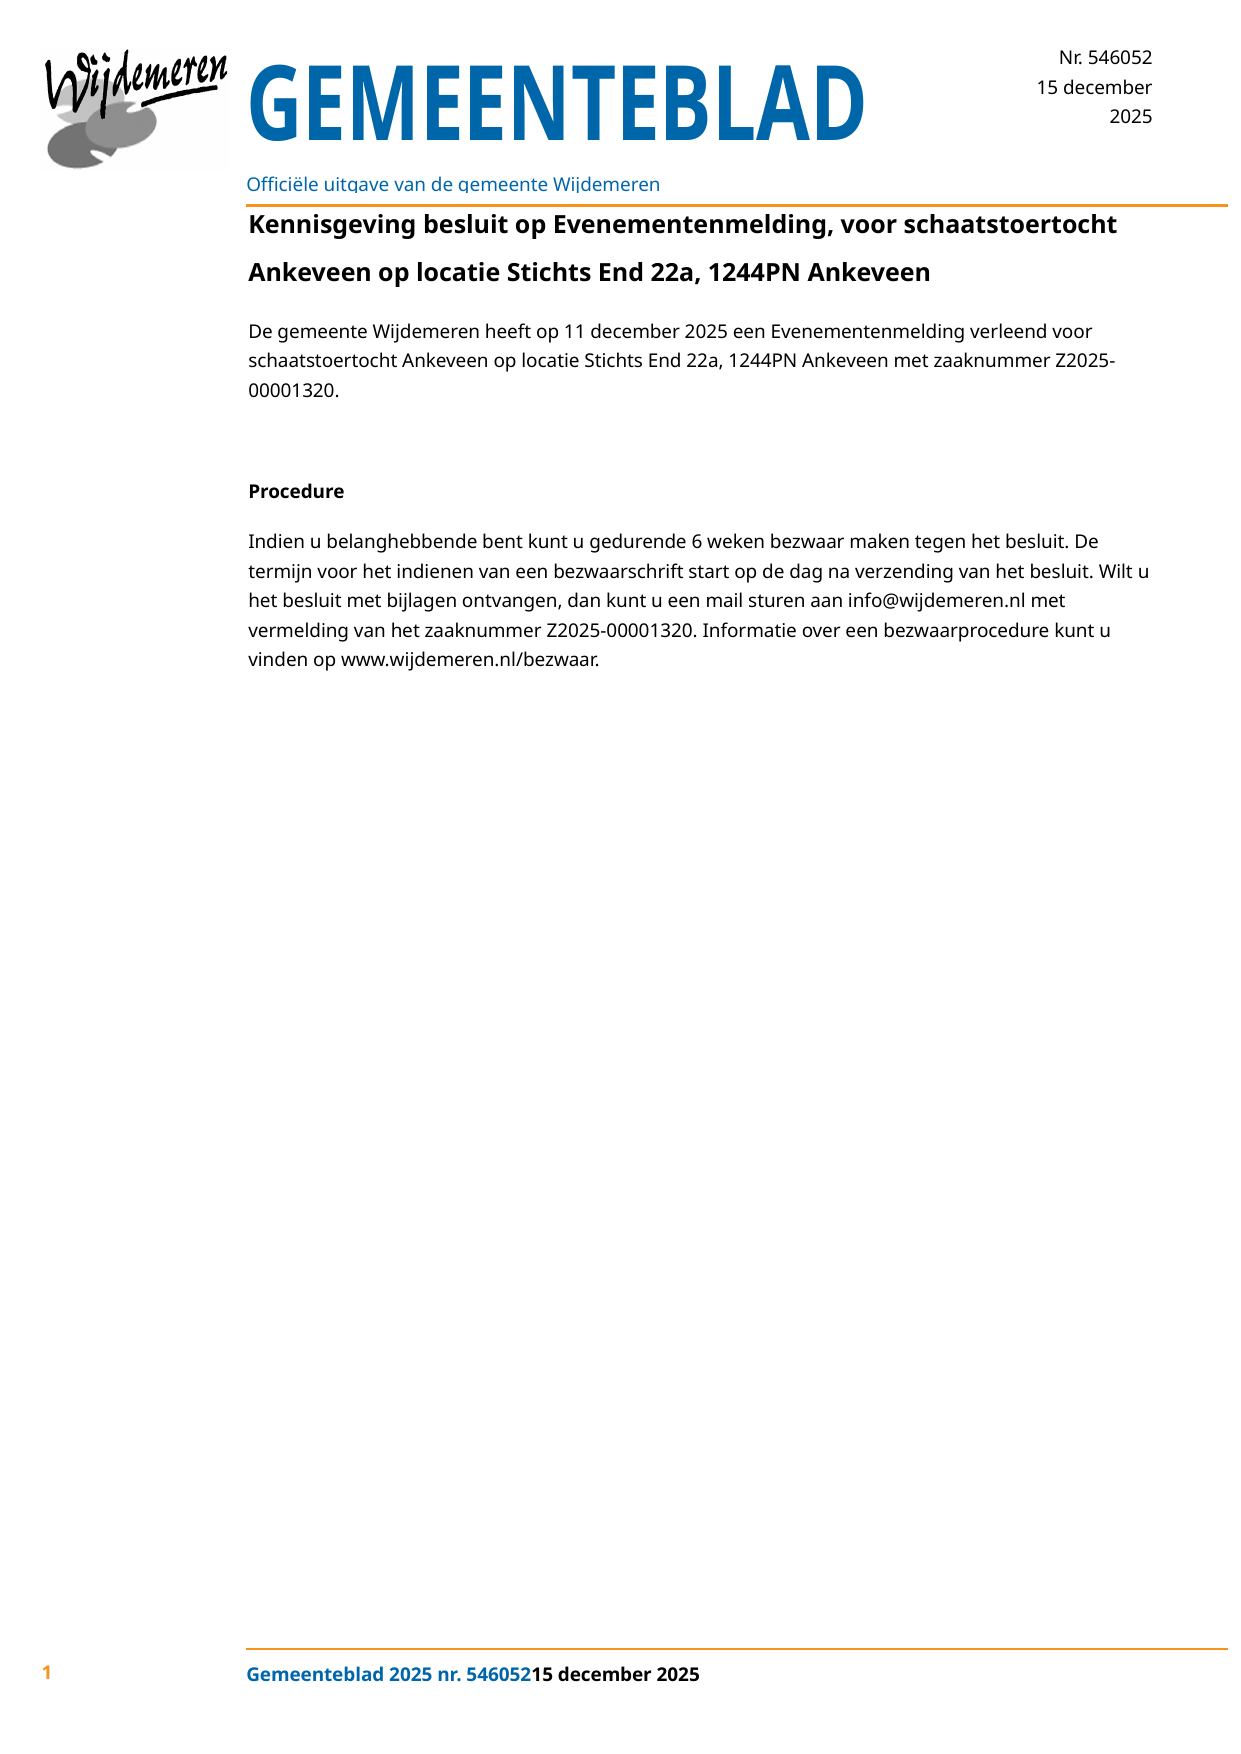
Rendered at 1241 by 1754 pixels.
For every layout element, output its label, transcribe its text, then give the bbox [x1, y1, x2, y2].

text Procedure [248, 478, 1152, 504]
text De gemeente Wijdemeren heeft op 11 december 2025 een Evenementenmelding verleend voor schaatstoertocht Ankeveen op locatie Stichts End 22a, 1244PN Ankeveen met zaaknummer Z2025-00001320. [248, 318, 1152, 403]
picture [41, 47, 231, 172]
text Indien u belanghebbende bent kunt u gedurende 6 weken bezwaar maken tegen het besluit. De termijn voor het indienen van een bezwaarschrift start op de dag na verzending van het besluit. Wilt u het besluit met bijlagen ontvangen, dan kunt u een mail sturen aan info@wijdemeren.nl met vermelding van het zaaknummer Z2025-00001320. Informatie over een bezwaarprocedure kunt u vinden op www.wijdemeren.nl/bezwaar. [248, 528, 1152, 672]
text Kennisgeving besluit op Evenementenmelding, voor schaatstoertocht Ankeveen op locatie Stichts End 22a, 1244PN Ankeveen [248, 207, 1152, 288]
